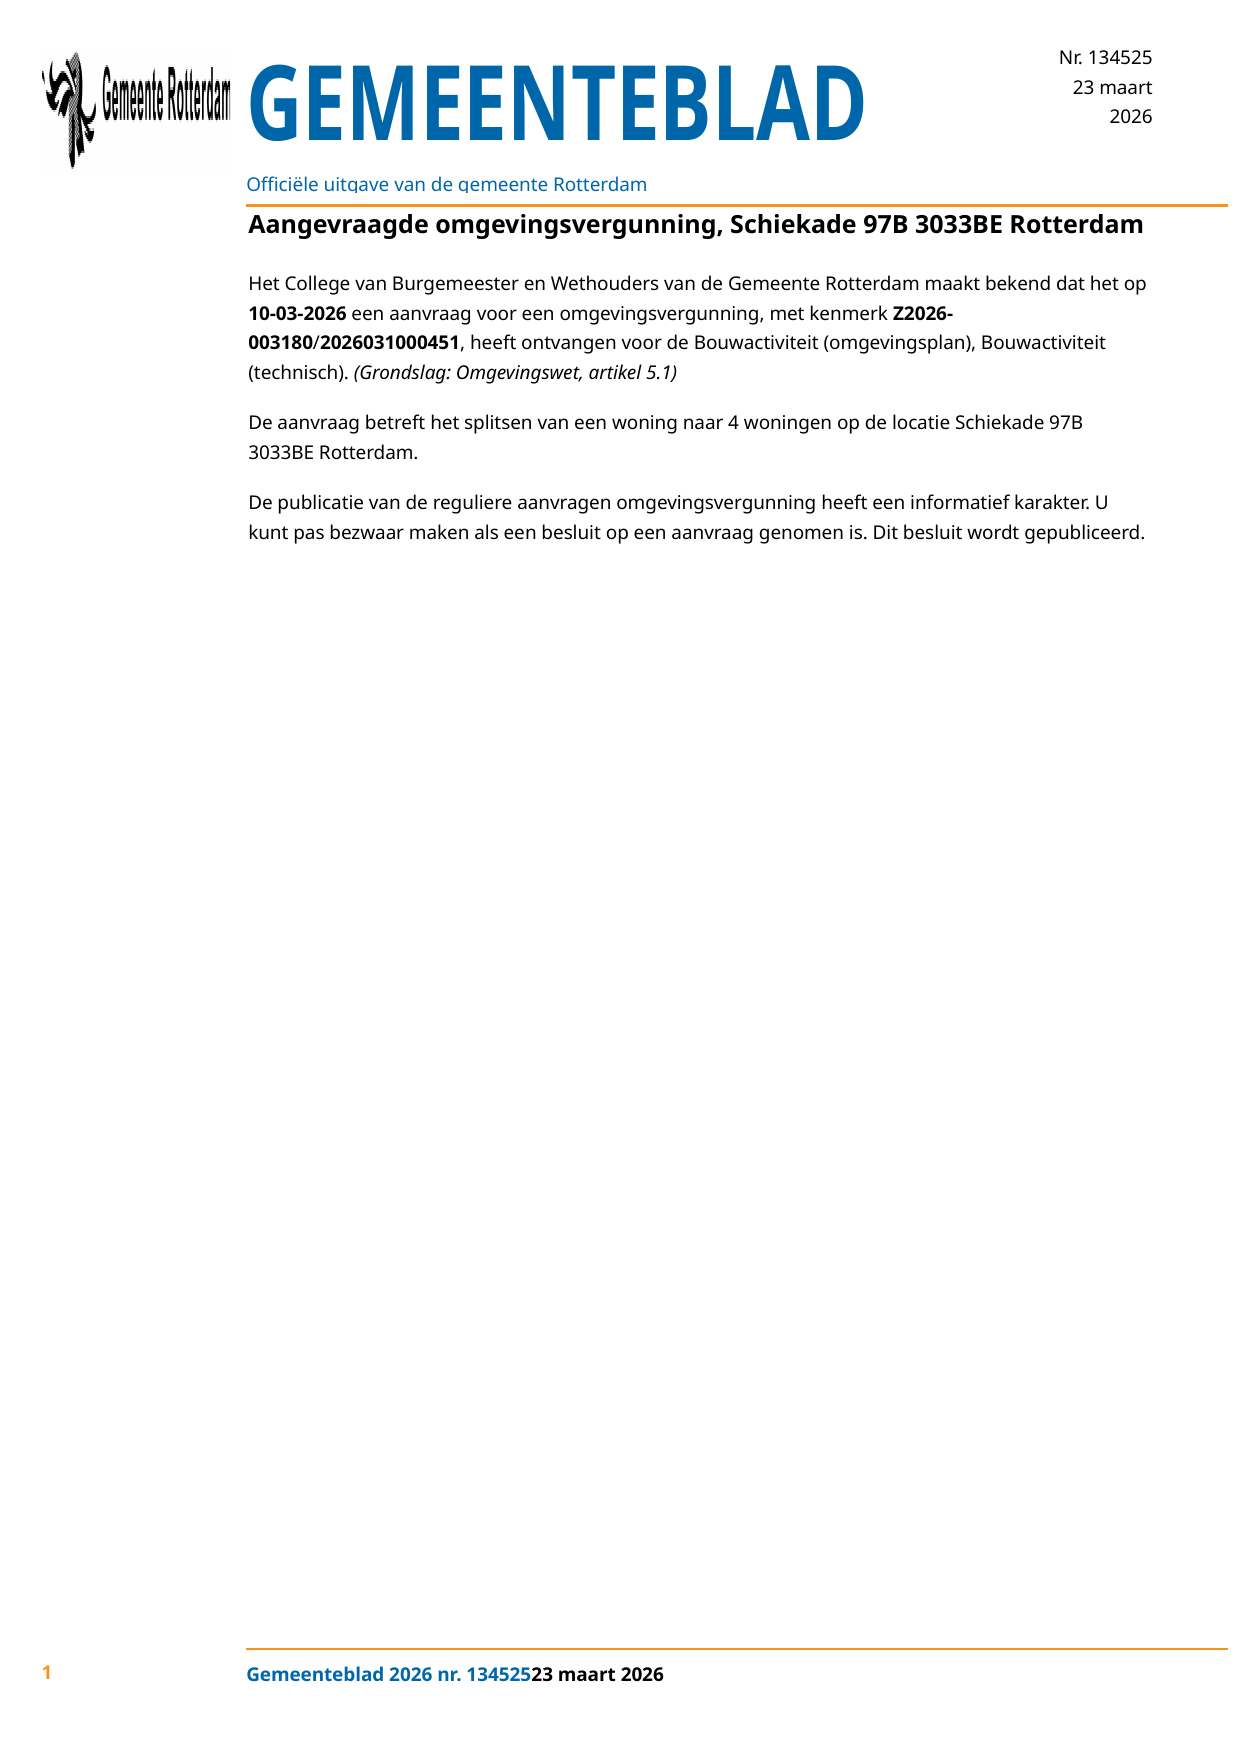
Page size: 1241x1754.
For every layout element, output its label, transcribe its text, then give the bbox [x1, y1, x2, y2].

text Het College van Burgemeester en Wethouders van de Gemeente Rotterdam maakt bekend dat het op 10-03-2026 een aanvraag voor een omgevingsvergunning, met kenmerk Z2026-003180/2026031000451, heeft ontvangen voor de Bouwactiviteit (omgevingsplan), Bouwactiviteit (technisch). (Grondslag: Omgevingswet, artikel 5.1) [248, 270, 1152, 385]
text Aangevraagde omgevingsvergunning, Schiekade 97B 3033BE Rotterdam [248, 207, 1152, 241]
text De aanvraag betreft het splitsen van een woning naar 4 woningen op de locatie Schiekade 97B 3033BE Rotterdam. [248, 409, 1152, 465]
picture [41, 47, 231, 172]
text De publicatie van de reguliere aanvragen omgevingsvergunning heeft een informatief karakter. U kunt pas bezwaar maken als een besluit op een aanvraag genomen is. Dit besluit wordt gepubliceerd. [248, 489, 1152, 545]
